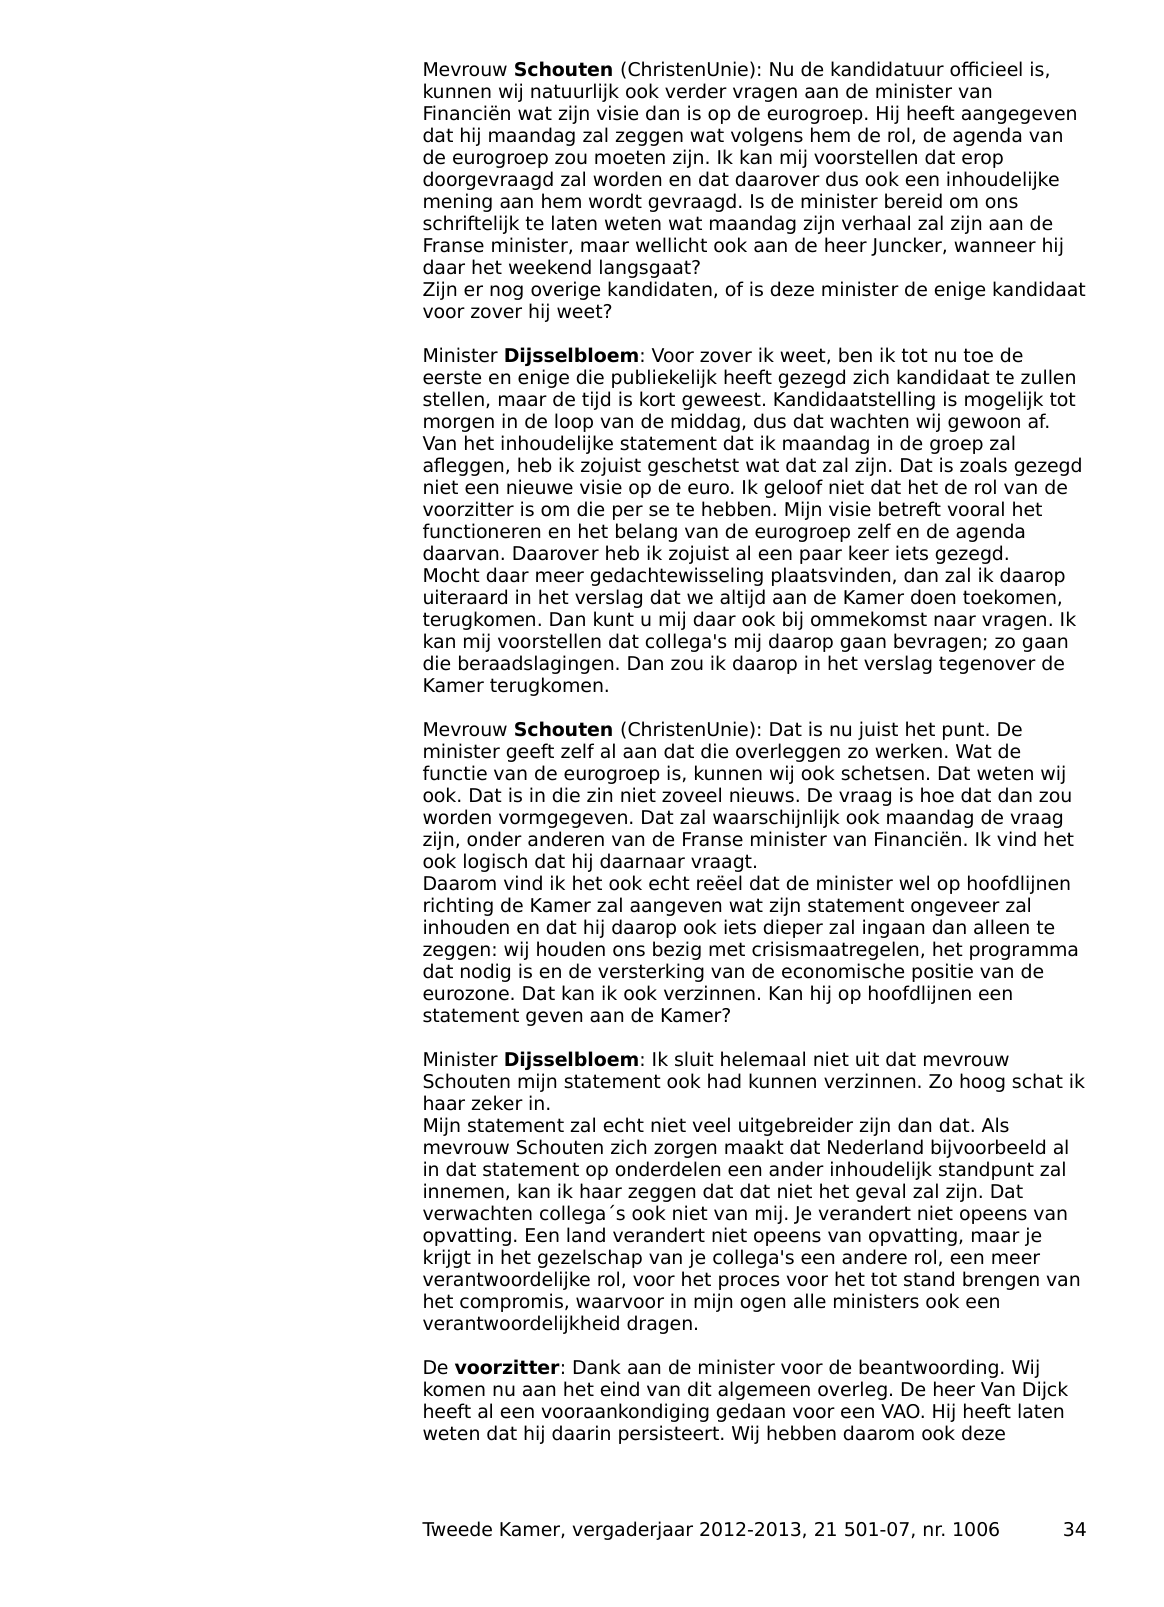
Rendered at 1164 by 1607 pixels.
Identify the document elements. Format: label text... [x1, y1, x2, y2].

text Minister Dijsselbloem: Ik sluit helemaal niet uit dat mevrouw Schouten mijn statement ook had kunnen verzinnen. Zo hoog schat ik haar zeker in. [422, 1049, 1087, 1115]
text Mijn statement zal echt niet veel uitgebreider zijn dan dat. Als mevrouw Schouten zich zorgen maakt dat Nederland bijvoorbeeld al in dat statement op onderdelen een ander inhoudelijk standpunt zal innemen, kan ik haar zeggen dat dat niet het geval zal zijn. Dat verwachten collega´s ook niet van mij. Je verandert niet opeens van opvatting. Een land verandert niet opeens van opvatting, maar je krijgt in het gezelschap van je collega's een andere rol, een meer verantwoordelijke rol, voor het proces voor het tot stand brengen van het compromis, waarvoor in mijn ogen alle ministers ook een verantwoordelijkheid dragen. [422, 1115, 1087, 1334]
text Zijn er nog overige kandidaten, of is deze minister de enige kandidaat voor zover hij weet? [422, 279, 1087, 323]
text Mocht daar meer gedachtewisseling plaatsvinden, dan zal ik daarop uiteraard in het verslag dat we altijd aan de Kamer doen toekomen, terugkomen. Dan kunt u mij daar ook bij ommekomst naar vragen. Ik kan mij voorstellen dat collega's mij daarop gaan bevragen; zo gaan die beraadslagingen. Dan zou ik daarop in het verslag tegenover de Kamer terugkomen. [422, 565, 1087, 697]
text De voorzitter: Dank aan de minister voor de beantwoording. Wij komen nu aan het eind van dit algemeen overleg. De heer Van Dijck heeft al een vooraankondiging gedaan voor een VAO. Hij heeft laten weten dat hij daarin persisteert. Wij hebben daarom ook deze [422, 1357, 1087, 1444]
text Mevrouw Schouten (ChristenUnie): Dat is nu juist het punt. De minister geeft zelf al aan dat die overleggen zo werken. Wat de functie van de eurogroep is, kunnen wij ook schetsen. Dat weten wij ook. Dat is in die zin niet zoveel nieuws. De vraag is hoe dat dan zou worden vormgegeven. Dat zal waarschijnlijk ook maandag de vraag zijn, onder anderen van de Franse minister van Financiën. Ik vind het ook logisch dat hij daarnaar vraagt. [422, 719, 1087, 873]
text Daarom vind ik het ook echt reëel dat de minister wel op hoofdlijnen richting de Kamer zal aangeven wat zijn statement ongeveer zal inhouden en dat hij daarop ook iets dieper zal ingaan dan alleen te zeggen: wij houden ons bezig met crisismaatregelen, het programma dat nodig is en de versterking van de economische positie van de eurozone. Dat kan ik ook verzinnen. Kan hij op hoofdlijnen een statement geven aan de Kamer? [422, 873, 1087, 1027]
text Van het inhoudelijke statement dat ik maandag in de groep zal afleggen, heb ik zojuist geschetst wat dat zal zijn. Dat is zoals gezegd niet een nieuwe visie op de euro. Ik geloof niet dat het de rol van de voorzitter is om die per se te hebben. Mijn visie betreft vooral het functioneren en het belang van de eurogroep zelf en de agenda daarvan. Daarover heb ik zojuist al een paar keer iets gezegd. [422, 433, 1087, 565]
text Minister Dijsselbloem: Voor zover ik weet, ben ik tot nu toe de eerste en enige die publiekelijk heeft gezegd zich kandidaat te zullen stellen, maar de tijd is kort geweest. Kandidaatstelling is mogelijk tot morgen in de loop van de middag, dus dat wachten wij gewoon af. [422, 345, 1087, 433]
text Mevrouw Schouten (ChristenUnie): Nu de kandidatuur officieel is, kunnen wij natuurlijk ook verder vragen aan de minister van Financiën wat zijn visie dan is op de eurogroep. Hij heeft aangegeven dat hij maandag zal zeggen wat volgens hem de rol, de agenda van de eurogroep zou moeten zijn. Ik kan mij voorstellen dat erop doorgevraagd zal worden en dat daarover dus ook een inhoudelijke mening aan hem wordt gevraagd. Is de minister bereid om ons schriftelijk te laten weten wat maandag zijn verhaal zal zijn aan de Franse minister, maar wellicht ook aan de heer Juncker, wanneer hij daar het weekend langsgaat? [422, 59, 1087, 279]
